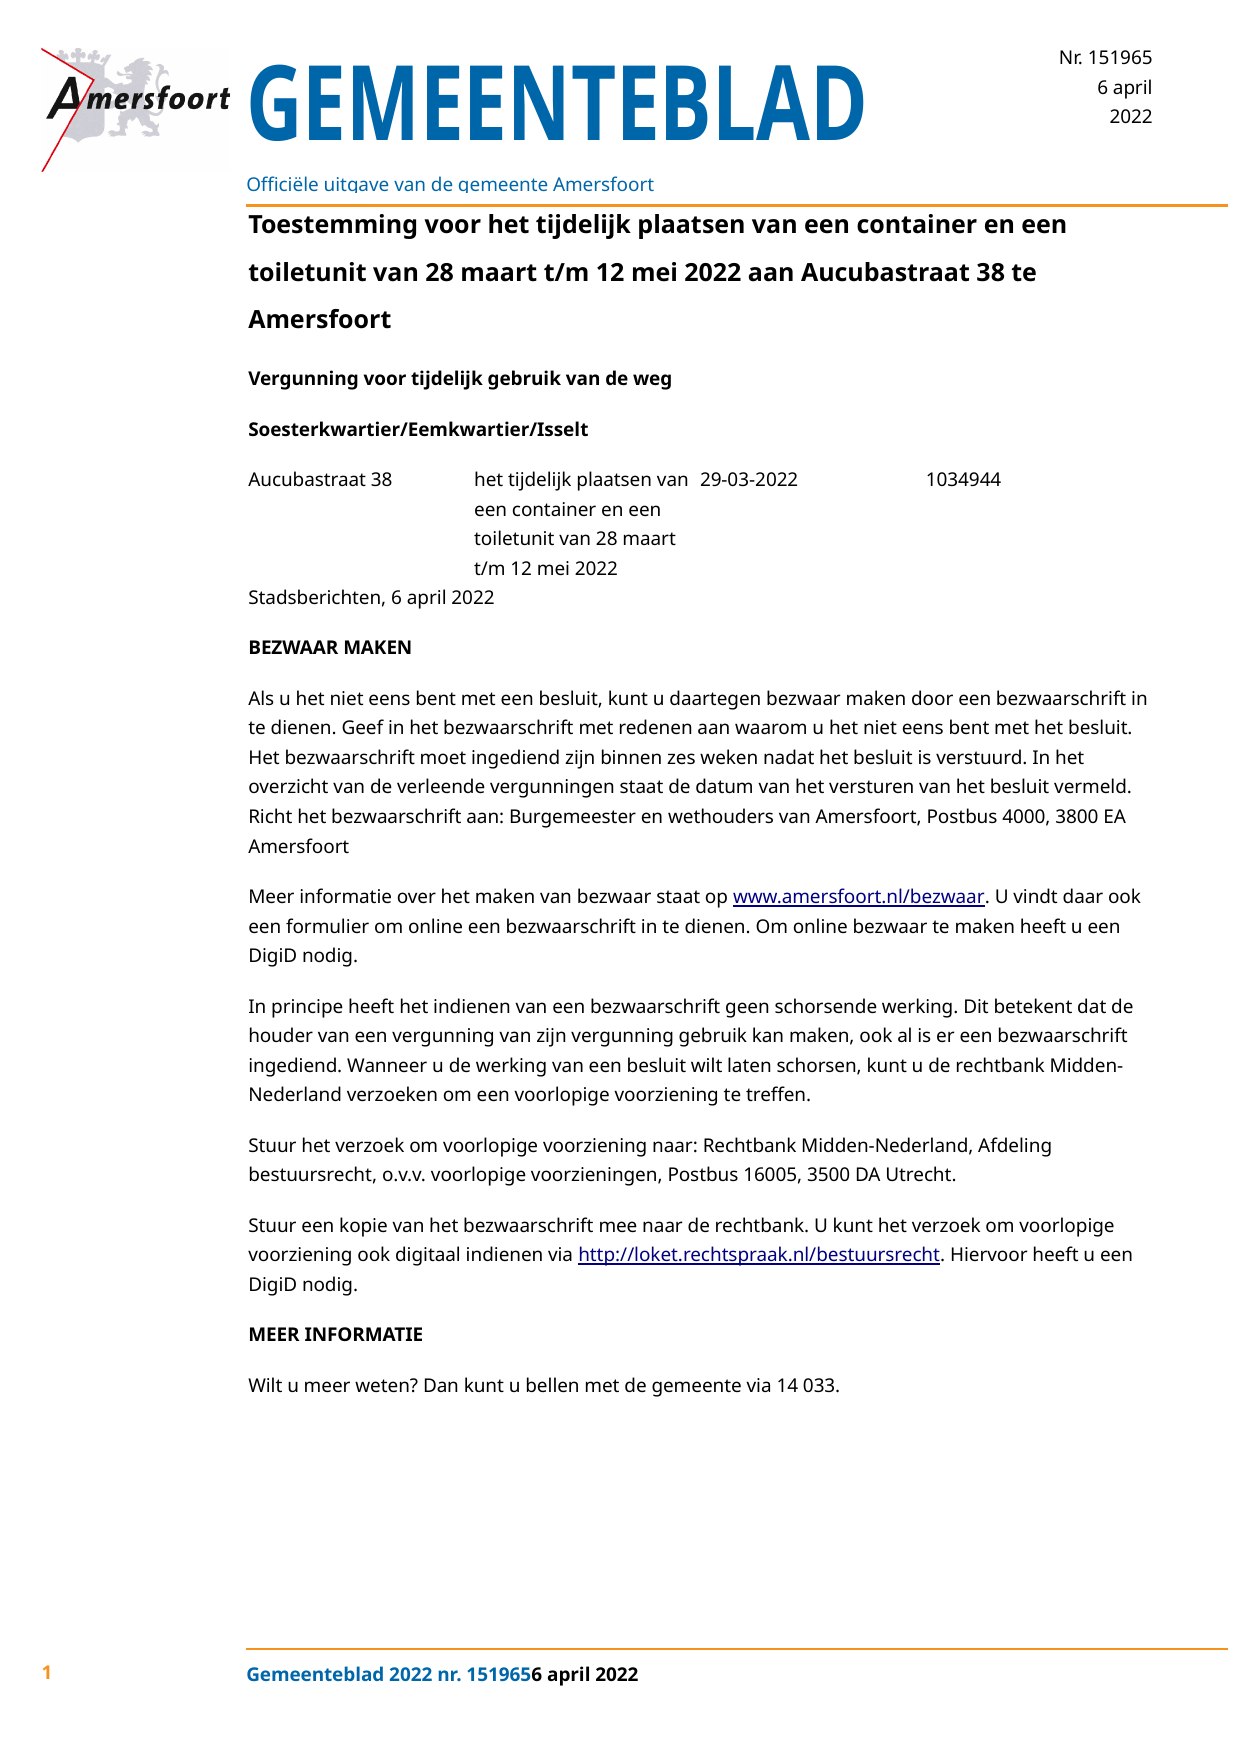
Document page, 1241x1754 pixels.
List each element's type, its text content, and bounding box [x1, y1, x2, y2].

text Meer informatie over het maken van bezwaar staat op www.amersfoort.nl/bezwaar. U vindt daar ook een formulier om online een bezwaarschrift in te dienen. Om online bezwaar te maken heeft u een DigiD nodig. [248, 883, 1152, 968]
text Wilt u meer weten? Dan kunt u bellen met de gemeente via 14 033. [248, 1372, 1152, 1398]
table_header Aucubastraat 38 [248, 466, 474, 581]
text BEZWAAR MAKEN [248, 634, 1152, 660]
picture [41, 47, 231, 172]
text Soesterkwartier/Eemkwartier/Isselt [248, 416, 1152, 442]
text MEER INFORMATIE [248, 1322, 1152, 1347]
table_header 29-03-2022 [700, 466, 926, 581]
table_header het tijdelijk plaatsen van een container en een toiletunit van 28 maart t/m 12 mei 2022 [474, 466, 700, 581]
text Stadsberichten, 6 april 2022 [248, 584, 1152, 610]
text Stuur het verzoek om voorlopige voorziening naar: Rechtbank Midden-Nederland, Afdeling bestuursrecht, o.v.v. voorlopige voorzieningen, Postbus 16005, 3500 DA Utrecht. [248, 1132, 1152, 1187]
text Toestemming voor het tijdelijk plaatsen van een container en een toiletunit van 28 maart t/m 12 mei 2022 aan Aucubastraat 38 te Amersfoort [248, 207, 1152, 336]
text Als u het niet eens bent met een besluit, kunt u daartegen bezwaar maken door een bezwaarschrift in te dienen. Geef in het bezwaarschrift met redenen aan waarom u het niet eens bent met het besluit. Het bezwaarschrift moet ingediend zijn binnen zes weken nadat het besluit is verstuurd. In het overzicht van de verleende vergunningen staat de datum van het versturen van het besluit vermeld. Richt het bezwaarschrift aan: Burgemeester en wethouders van Amersfoort, Postbus 4000, 3800 EA Amersfoort [248, 685, 1152, 859]
table_header 1034944 [926, 466, 1152, 581]
text Stuur een kopie van het bezwaarschrift mee naar de rechtbank. U kunt het verzoek om voorlopige voorziening ook digitaal indienen via http://loket.rechtspraak.nl/bestuursrecht. Hiervoor heeft u een DigiD nodig. [248, 1212, 1152, 1297]
text In principe heeft het indienen van een bezwaarschrift geen schorsende werking. Dit betekent dat de houder van een vergunning van zijn vergunning gebruik kan maken, ook al is er een bezwaarschrift ingediend. Wanneer u de werking van een besluit wilt laten schorsen, kunt u de rechtbank Midden-Nederland verzoeken om een voorlopige voorziening te treffen. [248, 993, 1152, 1107]
text Vergunning voor tijdelijk gebruik van de weg [248, 366, 1152, 391]
